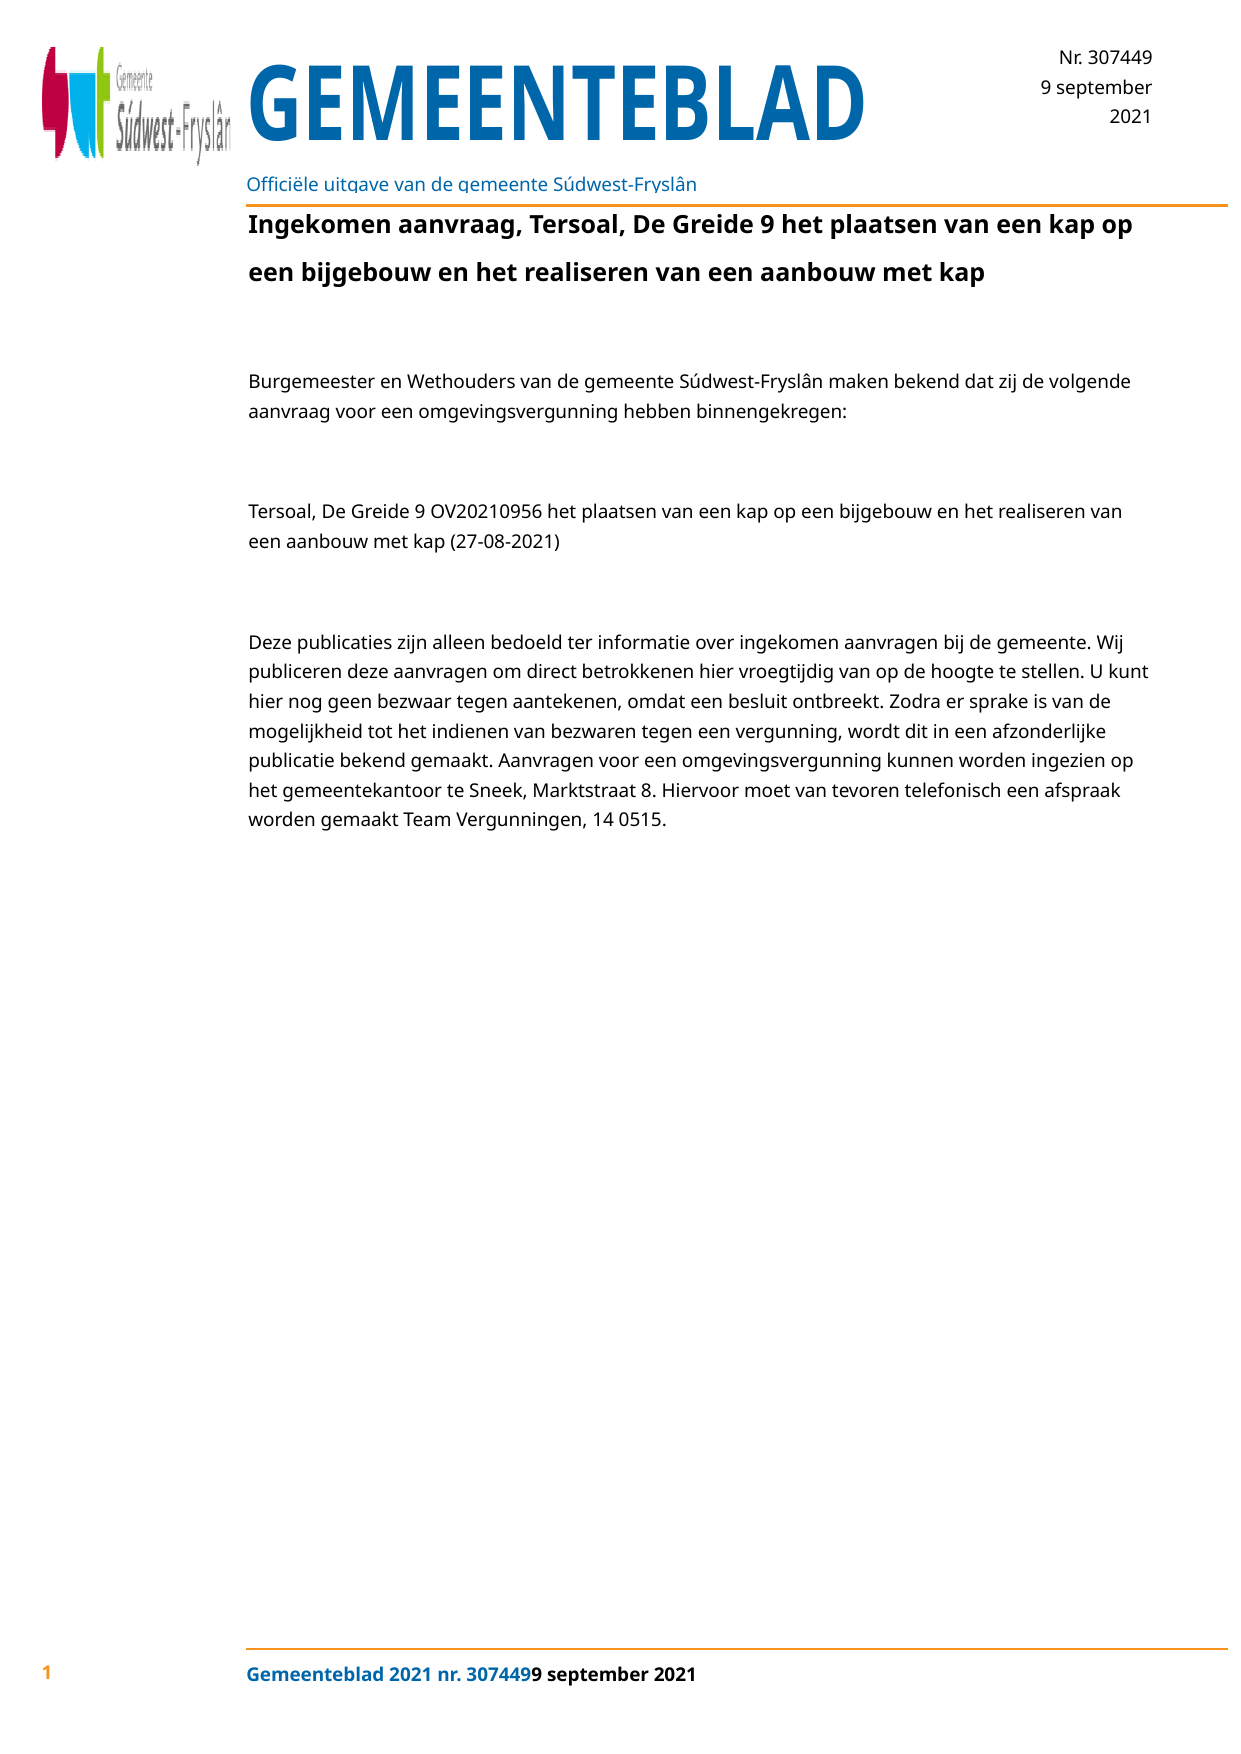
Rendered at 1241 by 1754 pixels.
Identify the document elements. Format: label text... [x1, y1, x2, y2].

text Burgemeester en Wethouders van de gemeente Súdwest-Fryslân maken bekend dat zij de volgende aanvraag voor een omgevingsvergunning hebben binnengekregen: [248, 368, 1152, 424]
text Ingekomen aanvraag, Tersoal, De Greide 9 het plaatsen van een kap op een bijgebouw en het realiseren van een aanbouw met kap [248, 207, 1152, 288]
text Tersoal, De Greide 9 OV20210956 het plaatsen van een kap op een bijgebouw en het realiseren van een aanbouw met kap (27-08-2021) [248, 499, 1152, 554]
text Deze publicaties zijn alleen bedoeld ter informatie over ingekomen aanvragen bij de gemeente. Wij publiceren deze aanvragen om direct betrokkenen hier vroegtijdig van op de hoogte te stellen. U kunt hier nog geen bezwaar tegen aantekenen, omdat een besluit ontbreekt. Zodra er sprake is van de mogelijkheid tot het indienen van bezwaren tegen een vergunning, wordt dit in een afzonderlijke publicatie bekend gemaakt. Aanvragen voor een omgevingsvergunning kunnen worden ingezien op het gemeentekantoor te Sneek, Marktstraat 8. Hiervoor moet van tevoren telefonisch een afspraak worden gemaakt Team Vergunningen, 14 0515. [248, 629, 1152, 832]
picture [41, 47, 231, 172]
